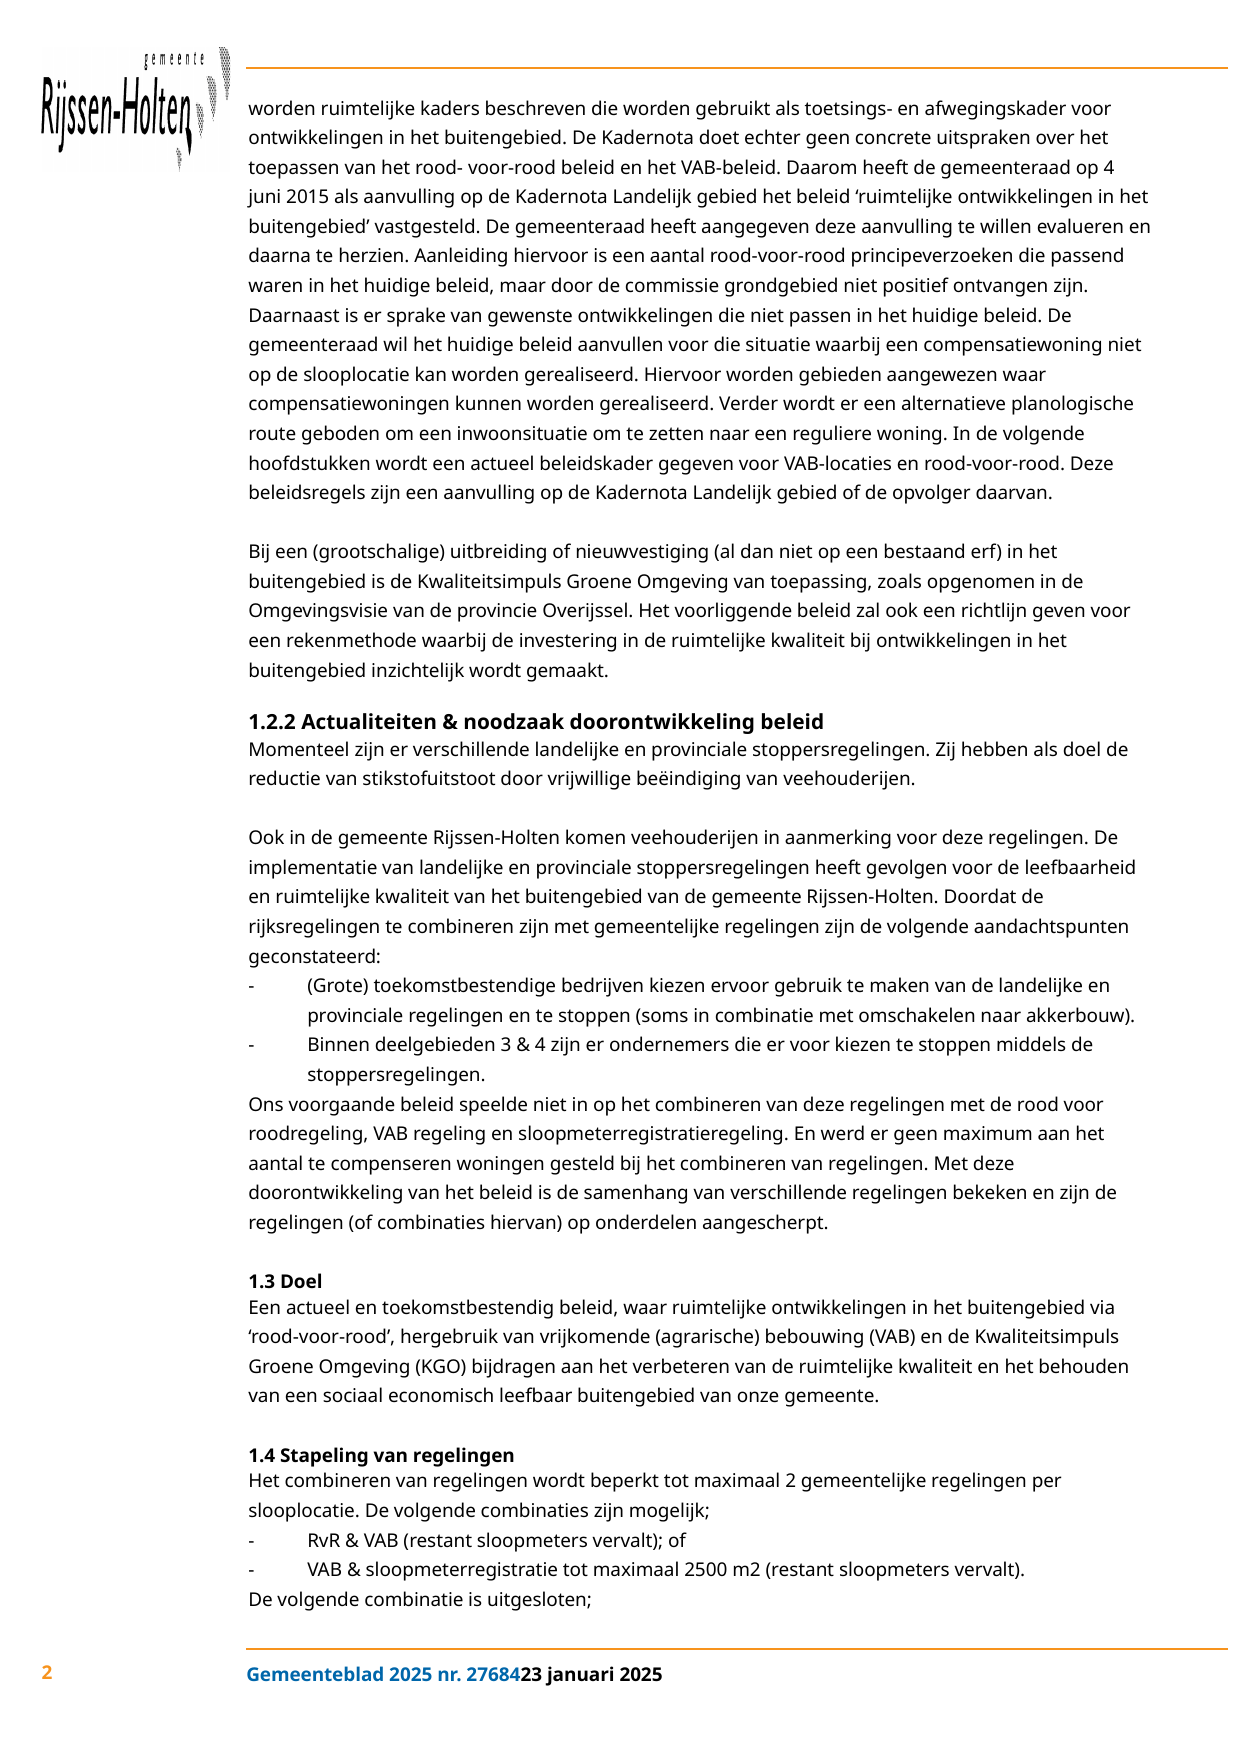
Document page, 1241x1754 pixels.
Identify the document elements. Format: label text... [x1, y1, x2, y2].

list (Grote) toekomstbestendige bedrijven kiezen ervoor gebruik te maken van de landelijke en provinciale regelingen en te stoppen (soms in combinatie met omschakelen naar akkerbouw). [248, 972, 1152, 1028]
text De volgende combinatie is uitgesloten; [248, 1586, 1152, 1612]
text Het combineren van regelingen wordt beperkt tot maximaal 2 gemeentelijke regelingen per slooplocatie. De volgende combinaties zijn mogelijk; [248, 1468, 1152, 1523]
list RvR & VAB (restant sloopmeters vervalt); of [248, 1527, 1152, 1552]
text Bij een (grootschalige) uitbreiding of nieuwvestiging (al dan niet op een bestaand erf) in het buitengebied is de Kwaliteitsimpuls Groene Omgeving van toepassing, zoals opgenomen in de Omgevingsvisie van de provincie Overijssel. Het voorliggende beleid zal ook een richtlijn geven voor een rekenmethode waarbij de investering in de ruimtelijke kwaliteit bij ontwikkelingen in het buitengebied inzichtelijk wordt gemaakt. [248, 538, 1152, 683]
text worden ruimtelijke kaders beschreven die worden gebruikt als toetsings- en afwegingskader voor ontwikkelingen in het buitengebied. De Kadernota doet echter geen concrete uitspraken over het toepassen van het rood- voor-rood beleid en het VAB-beleid. Daarom heeft de gemeenteraad op 4 juni 2015 als aanvulling op de Kadernota Landelijk gebied het beleid ‘ruimtelijke ontwikkelingen in het buitengebied’ vastgesteld. De gemeenteraad heeft aangegeven deze aanvulling te willen evalueren en daarna te herzien. Aanleiding hiervoor is een aantal rood-voor-rood principeverzoeken die passend waren in het huidige beleid, maar door de commissie grondgebied niet positief ontvangen zijn. Daarnaast is er sprake van gewenste ontwikkelingen die niet passen in het huidige beleid. De gemeenteraad wil het huidige beleid aanvullen voor die situatie waarbij een compensatiewoning niet op de slooplocatie kan worden gerealiseerd. Hiervoor worden gebieden aangewezen waar compensatiewoningen kunnen worden gerealiseerd. Verder wordt er een alternatieve planologische route geboden om een inwoonsituatie om te zetten naar een reguliere woning. In de volgende hoofdstukken wordt een actueel beleidskader gegeven voor VAB-locaties en rood-voor-rood. Deze beleidsregels zijn een aanvulling op de Kadernota Landelijk gebied of de opvolger daarvan. [248, 95, 1152, 505]
picture [41, 47, 231, 172]
text Momenteel zijn er verschillende landelijke en provinciale stoppersregelingen. Zij hebben als doel de reductie van stikstofuitstoot door vrijwillige beëindiging van veehouderijen. [248, 736, 1152, 791]
text 1.2.2 Actualiteiten & noodzaak doorontwikkeling beleid [248, 707, 1152, 736]
list Binnen deelgebieden 3 & 4 zijn er ondernemers die er voor kiezen te stoppen middels de stoppersregelingen. [248, 1032, 1152, 1087]
text 1.3 Doel [248, 1268, 1152, 1294]
text Ook in de gemeente Rijssen-Holten komen veehouderijen in aanmerking voor deze regelingen. De implementatie van landelijke en provinciale stoppersregelingen heeft gevolgen voor de leefbaarheid en ruimtelijke kwaliteit van het buitengebied van de gemeente Rijssen-Holten. Doordat de rijksregelingen te combineren zijn met gemeentelijke regelingen zijn de volgende aandachtspunten geconstateerd: [248, 824, 1152, 968]
text 1.4 Stapeling van regelingen [248, 1442, 1152, 1468]
list VAB & sloopmeterregistratie tot maximaal 2500 m2 (restant sloopmeters vervalt). [248, 1556, 1152, 1582]
text Een actueel en toekomstbestendig beleid, waar ruimtelijke ontwikkelingen in het buitengebied via ‘rood-voor-rood’, hergebruik van vrijkomende (agrarische) bebouwing (VAB) en de Kwaliteitsimpuls Groene Omgeving (KGO) bijdragen aan het verbeteren van de ruimtelijke kwaliteit en het behouden van een sociaal economisch leefbaar buitengebied van onze gemeente. [248, 1294, 1152, 1408]
text Ons voorgaande beleid speelde niet in op het combineren van deze regelingen met de rood voor roodregeling, VAB regeling en sloopmeterregistratieregeling. En werd er geen maximum aan het aantal te compenseren woningen gesteld bij het combineren van regelingen. Met deze doorontwikkeling van het beleid is de samenhang van verschillende regelingen bekeken en zijn de regelingen (of combinaties hiervan) op onderdelen aangescherpt. [248, 1091, 1152, 1235]
